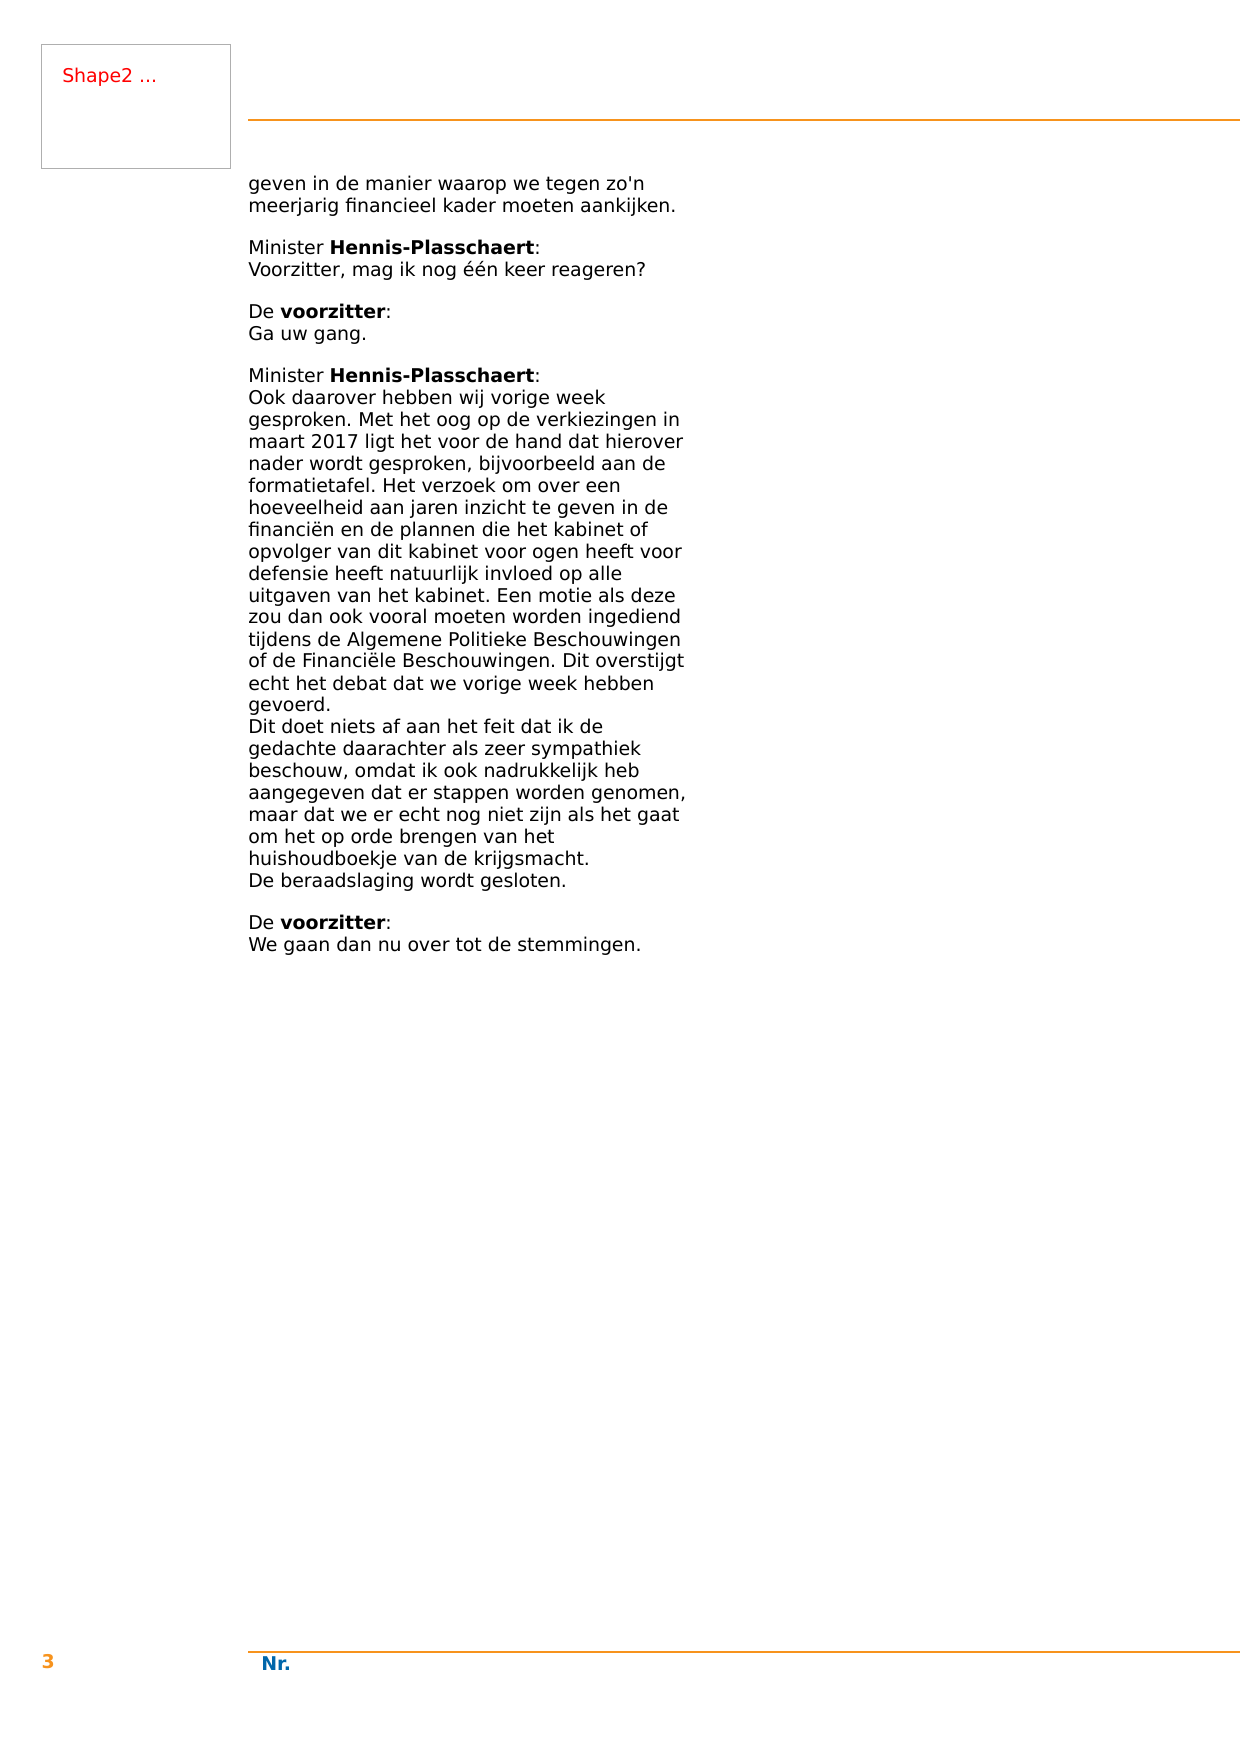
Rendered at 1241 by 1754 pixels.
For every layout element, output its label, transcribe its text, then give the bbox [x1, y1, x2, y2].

text De voorzitter: [248, 301, 691, 323]
text Ook daarover hebben wij vorige week gesproken. Met het oog op de verkiezingen in maart 2017 ligt het voor de hand dat hierover nader wordt gesproken, bijvoorbeeld aan de formatietafel. Het verzoek om over een hoeveelheid aan jaren inzicht te geven in de financiën en de plannen die het kabinet of opvolger van dit kabinet voor ogen heeft voor defensie heeft natuurlijk invloed op alle uitgaven van het kabinet. Een motie als deze zou dan ook vooral moeten worden ingediend tijdens de Algemene Politieke Beschouwingen of de Financiële Beschouwingen. Dit overstijgt echt het debat dat we vorige week hebben gevoerd. [248, 387, 691, 716]
text geven in de manier waarop we tegen zo'n meerjarig financieel kader moeten aankijken. [248, 173, 691, 217]
text De voorzitter: [248, 912, 691, 934]
text Dit doet niets af aan het feit dat ik de gedachte daarachter als zeer sympathiek beschouw, omdat ik ook nadrukkelijk heb aangegeven dat er stappen worden genomen, maar dat we er echt nog niet zijn als het gaat om het op orde brengen van het huishoudboekje van de krijgsmacht. [248, 716, 691, 870]
text De beraadslaging wordt gesloten. [248, 870, 691, 892]
text Minister Hennis-Plasschaert: [248, 237, 691, 259]
text Voorzitter, mag ik nog één keer reageren? [248, 259, 691, 281]
text Minister Hennis-Plasschaert: [248, 365, 691, 387]
text We gaan dan nu over tot de stemmingen. [248, 934, 691, 956]
text Ga uw gang. [248, 323, 691, 345]
